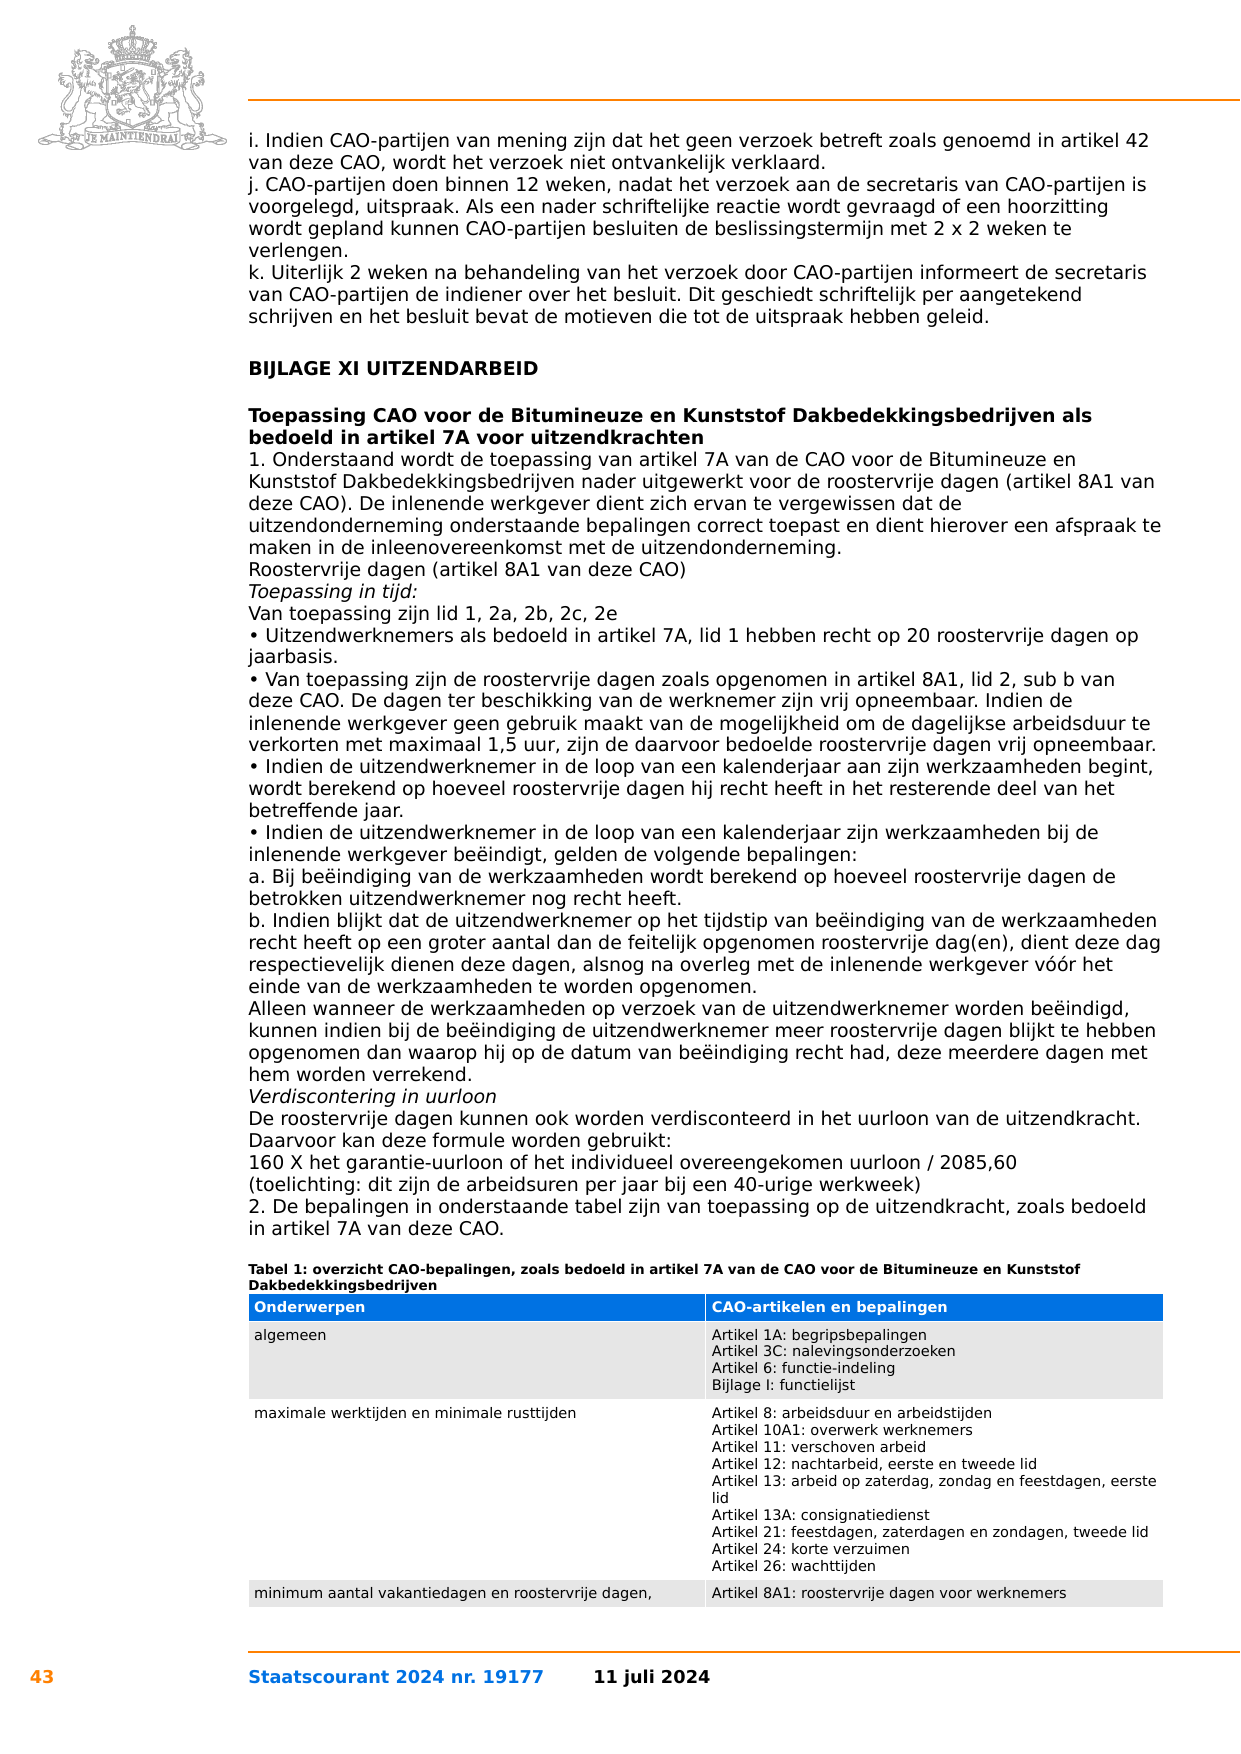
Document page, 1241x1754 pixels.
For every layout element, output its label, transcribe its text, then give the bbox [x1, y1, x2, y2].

table_cell maximale werktijden en minimale rusttijden [249, 1400, 705, 1579]
text Van toepassing zijn lid 1, 2a, 2b, 2c, 2e [248, 602, 1163, 624]
text j. CAO-partijen doen binnen 12 weken, nadat het verzoek aan de secretaris van CAO-partijen is voorgelegd, uitspraak. Als een nader schriftelijke reactie wordt gevraagd of een hoorzitting wordt gepland kunnen CAO-partijen besluiten de beslissingstermijn met 2 x 2 weken te verlengen. [248, 174, 1163, 262]
picture [38, 25, 227, 150]
text k. Uiterlijk 2 weken na behandeling van het verzoek door CAO-partijen informeert de secretaris van CAO-partijen de indiener over het besluit. Dit geschiedt schriftelijk per aangetekend schrijven en het besluit bevat de motieven die tot de uitspraak hebben geleid. [248, 262, 1163, 328]
table_cell Artikel 8A1: roostervrije dagen voor werknemers [706, 1580, 1163, 1607]
table_cell Artikel 8: arbeidsduur en arbeidstijden Artikel 10A1: overwerk werknemers Artikel 11: verschoven arbeid Artikel 12: nachtarbeid, eerste en tweede lid Artikel 13: arbeid op zaterdag, zondag en feestdagen, eerste lid Artikel 13A: consignatiedienst Artikel 21: feestdagen, zaterdagen en zondagen, tweede lid Artikel 24: korte verzuimen Artikel 26: wachttijden [706, 1400, 1163, 1579]
text 1. Onderstaand wordt de toepassing van artikel 7A van de CAO voor de Bitumineuze en Kunststof Dakbedekkingsbedrijven nader uitgewerkt voor de roostervrije dagen (artikel 8A1 van deze CAO). De inlenende werkgever dient zich ervan te vergewissen dat de uitzendonderneming onderstaande bepalingen correct toepast en dient hierover een afspraak te maken in de inleenovereenkomst met de uitzendonderneming. [248, 449, 1163, 558]
table_cell algemeen [249, 1322, 705, 1399]
text • Van toepassing zijn de roostervrije dagen zoals opgenomen in artikel 8A1, lid 2, sub b van deze CAO. De dagen ter beschikking van de werknemer zijn vrij opneembaar. Indien de inlenende werkgever geen gebruik maakt van de mogelijkheid om de dagelijkse arbeidsduur te verkorten met maximaal 1,5 uur, zijn de daarvoor bedoelde roostervrije dagen vrij opneembaar. [248, 668, 1163, 756]
text • Indien de uitzendwerknemer in de loop van een kalenderjaar aan zijn werkzaamheden begint, wordt berekend op hoeveel roostervrije dagen hij recht heeft in het resterende deel van het betreffende jaar. [248, 756, 1163, 822]
text Verdiscontering in uurloon [248, 1086, 1163, 1108]
table_cell minimum aantal vakantiedagen en roostervrije dagen, [249, 1580, 705, 1607]
text Roostervrije dagen (artikel 8A1 van deze CAO) [248, 558, 1163, 581]
text b. Indien blijkt dat de uitzendwerknemer op het tijdstip van beëindiging van de werkzaamheden recht heeft op een groter aantal dan de feitelijk opgenomen roostervrije dag(en), dient deze dag respectievelijk dienen deze dagen, alsnog na overleg met de inlenende werkgever vóór het einde van de werkzaamheden te worden opgenomen. [248, 910, 1163, 998]
subtitle Toepassing CAO voor de Bitumineuze en Kunststof Dakbedekkingsbedrijven als bedoeld in artikel 7A voor uitzendkrachten [248, 405, 1163, 449]
text i. Indien CAO-partijen van mening zijn dat het geen verzoek betreft zoals genoemd in artikel 42 van deze CAO, wordt het verzoek niet ontvankelijk verklaard. [248, 130, 1163, 174]
text Daarvoor kan deze formule worden gebruikt: [248, 1130, 1163, 1152]
text 2. De bepalingen in onderstaande tabel zijn van toepassing op de uitzendkracht, zoals bedoeld in artikel 7A van deze CAO. [248, 1196, 1163, 1240]
text (toelichting: dit zijn de arbeidsuren per jaar bij een 40-urige werkweek) [248, 1174, 1163, 1196]
text Toepassing in tijd: [248, 581, 1163, 602]
table_cell Artikel 1A: begripsbepalingen Artikel 3C: nalevingsonderzoeken Artikel 6: functie-indeling Bijlage I: functielijst [706, 1322, 1163, 1399]
text a. Bij beëindiging van de werkzaamheden wordt berekend op hoeveel roostervrije dagen de betrokken uitzendwerknemer nog recht heeft. [248, 866, 1163, 910]
text De roostervrije dagen kunnen ook worden verdisconteerd in het uurloon van de uitzendkracht. [248, 1108, 1163, 1130]
table_cell Onderwerpen [249, 1294, 705, 1321]
table_cell CAO-artikelen en bepalingen [706, 1294, 1163, 1321]
table_header Tabel 1: overzicht CAO-bepalingen, zoals bedoeld in artikel 7A van de CAO voor de Bitumineuze en Kunststof Dakbedekkingsbedrijven [248, 1262, 1163, 1293]
text • Indien de uitzendwerknemer in de loop van een kalenderjaar zijn werkzaamheden bij de inlenende werkgever beëindigt, gelden de volgende bepalingen: [248, 822, 1163, 866]
text 160 X het garantie-uurloon of het individueel overeengekomen uurloon / 2085,60 [248, 1152, 1163, 1174]
text Alleen wanneer de werkzaamheden op verzoek van de uitzendwerknemer worden beëindigd, kunnen indien bij de beëindiging de uitzendwerknemer meer roostervrije dagen blijkt te hebben opgenomen dan waarop hij op de datum van beëindiging recht had, deze meerdere dagen met hem worden verrekend. [248, 998, 1163, 1086]
text • Uitzendwerknemers als bedoeld in artikel 7A, lid 1 hebben recht op 20 roostervrije dagen op jaarbasis. [248, 624, 1163, 668]
subtitle BIJLAGE XI UITZENDARBEID [248, 358, 1163, 380]
